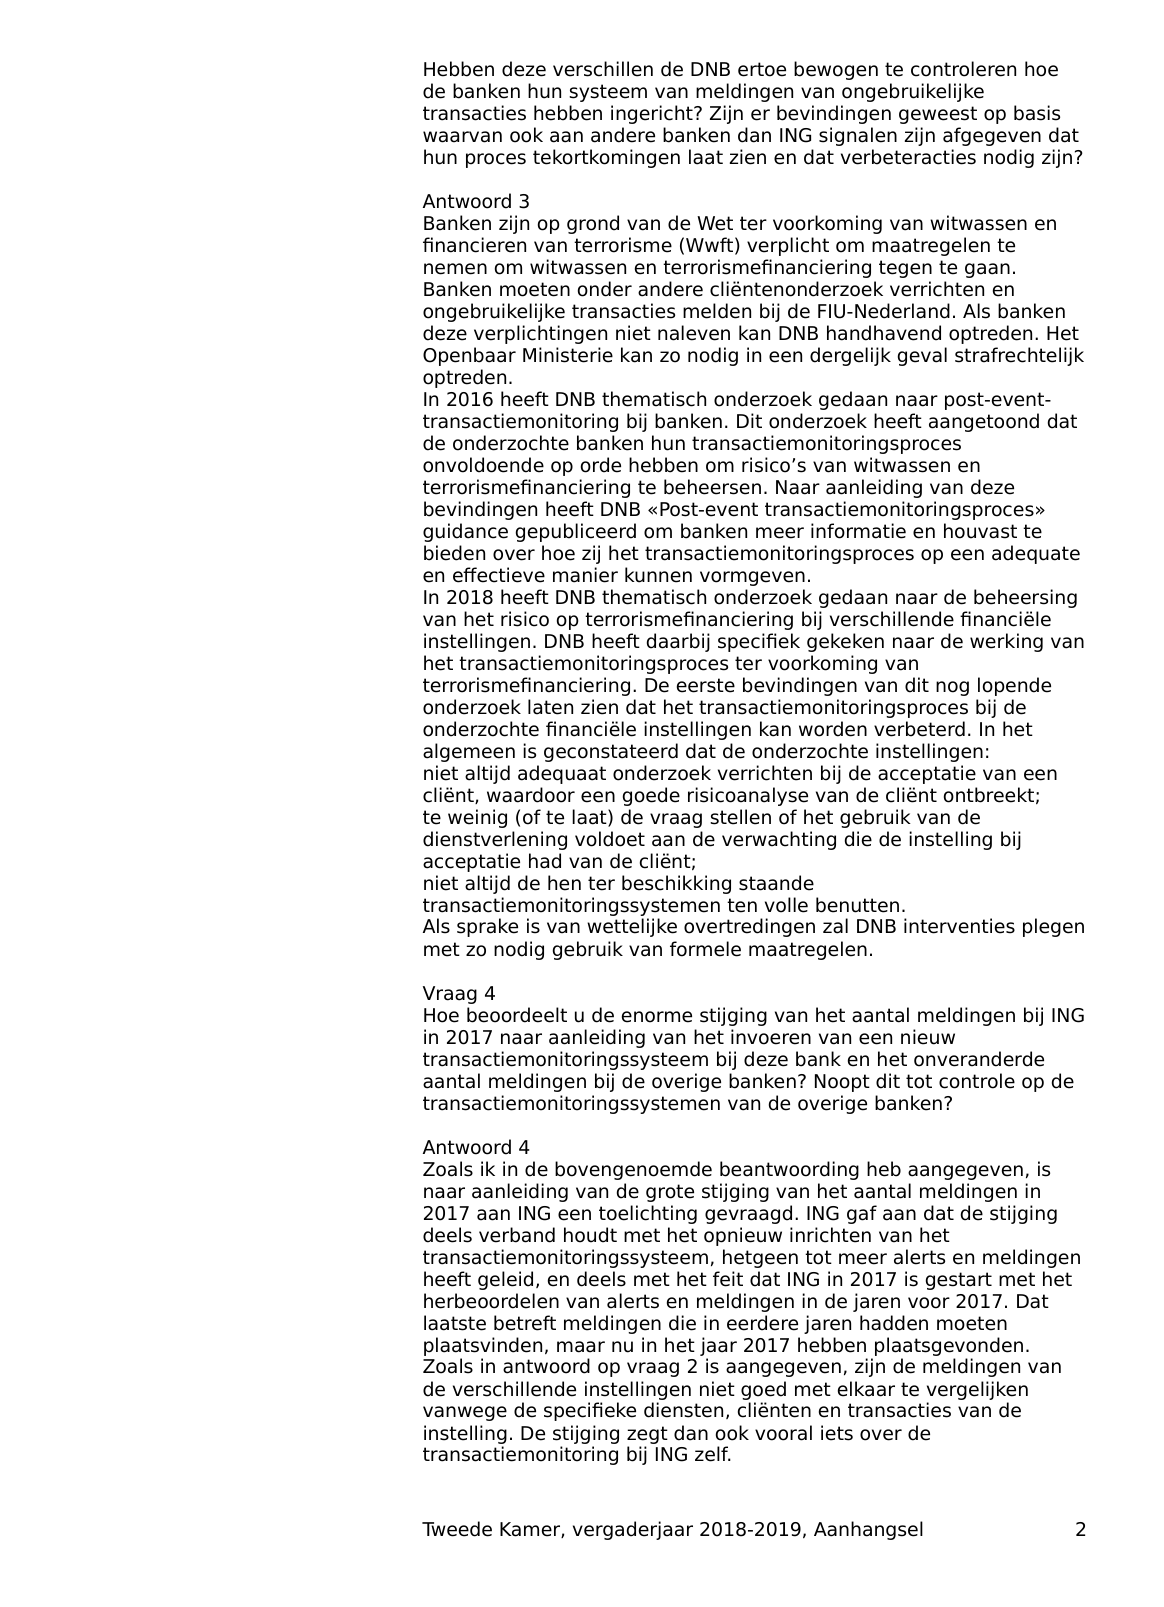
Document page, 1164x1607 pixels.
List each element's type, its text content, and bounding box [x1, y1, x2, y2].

text Banken zijn op grond van de Wet ter voorkoming van witwassen en financieren van terrorisme (Wwft) verplicht om maatregelen te nemen om witwassen en terrorismefinanciering tegen te gaan. Banken moeten onder andere cliëntenonderzoek verrichten en ongebruikelijke transacties melden bij de FIU-Nederland. Als banken deze verplichtingen niet naleven kan DNB handhavend optreden. Het Openbaar Ministerie kan zo nodig in een dergelijk geval strafrechtelijk optreden. [422, 213, 1087, 389]
text te weinig (of te laat) de vraag stellen of het gebruik van de dienstverlening voldoet aan de verwachting die de instelling bij acceptatie had van de cliënt; [422, 807, 1087, 872]
text niet altijd de hen ter beschikking staande transactiemonitoringssystemen ten volle benutten. [422, 872, 1087, 916]
text Antwoord 4 [422, 1137, 1087, 1159]
text Zoals ik in de bovengenoemde beantwoording heb aangegeven, is naar aanleiding van de grote stijging van het aantal meldingen in 2017 aan ING een toelichting gevraagd. ING gaf aan dat de stijging deels verband houdt met het opnieuw inrichten van het transactiemonitoringssysteem, hetgeen tot meer alerts en meldingen heeft geleid, en deels met het feit dat ING in 2017 is gestart met het herbeoordelen van alerts en meldingen in de jaren voor 2017. Dat laatste betreft meldingen die in eerdere jaren hadden moeten plaatsvinden, maar nu in het jaar 2017 hebben plaatsgevonden. Zoals in antwoord op vraag 2 is aangegeven, zijn de meldingen van de verschillende instellingen niet goed met elkaar te vergelijken vanwege de specifieke diensten, cliënten en transacties van de instelling. De stijging zegt dan ook vooral iets over de transactiemonitoring bij ING zelf. [422, 1159, 1087, 1466]
text Hebben deze verschillen de DNB ertoe bewogen te controleren hoe de banken hun systeem van meldingen van ongebruikelijke transacties hebben ingericht? Zijn er bevindingen geweest op basis waarvan ook aan andere banken dan ING signalen zijn afgegeven dat hun proces tekortkomingen laat zien en dat verbeteracties nodig zijn? [422, 59, 1087, 169]
text niet altijd adequaat onderzoek verrichten bij de acceptatie van een cliënt, waardoor een goede risicoanalyse van de cliënt ontbreekt; [422, 763, 1087, 807]
text Antwoord 3 [422, 191, 1087, 213]
text In 2018 heeft DNB thematisch onderzoek gedaan naar de beheersing van het risico op terrorismefinanciering bij verschillende financiële instellingen. DNB heeft daarbij specifiek gekeken naar de werking van het transactiemonitoringsproces ter voorkoming van terrorismefinanciering. De eerste bevindingen van dit nog lopende onderzoek laten zien dat het transactiemonitoringsproces bij de onderzochte financiële instellingen kan worden verbeterd. In het algemeen is geconstateerd dat de onderzochte instellingen: [422, 587, 1087, 763]
text Vraag 4 [422, 983, 1087, 1004]
text Als sprake is van wettelijke overtredingen zal DNB interventies plegen met zo nodig gebruik van formele maatregelen. [422, 916, 1087, 960]
text In 2016 heeft DNB thematisch onderzoek gedaan naar post-event-transactiemonitoring bij banken. Dit onderzoek heeft aangetoond dat de onderzochte banken hun transactiemonitoringsproces onvoldoende op orde hebben om risico’s van witwassen en terrorismefinanciering te beheersen. Naar aanleiding van deze bevindingen heeft DNB «Post-event transactiemonitoringsproces» guidance gepubliceerd om banken meer informatie en houvast te bieden over hoe zij het transactiemonitoringsproces op een adequate en effectieve manier kunnen vormgeven. [422, 389, 1087, 587]
text Hoe beoordeelt u de enorme stijging van het aantal meldingen bij ING in 2017 naar aanleiding van het invoeren van een nieuw transactiemonitoringssysteem bij deze bank en het onveranderde aantal meldingen bij de overige banken? Noopt dit tot controle op de transactiemonitoringssystemen van de overige banken? [422, 1004, 1087, 1114]
